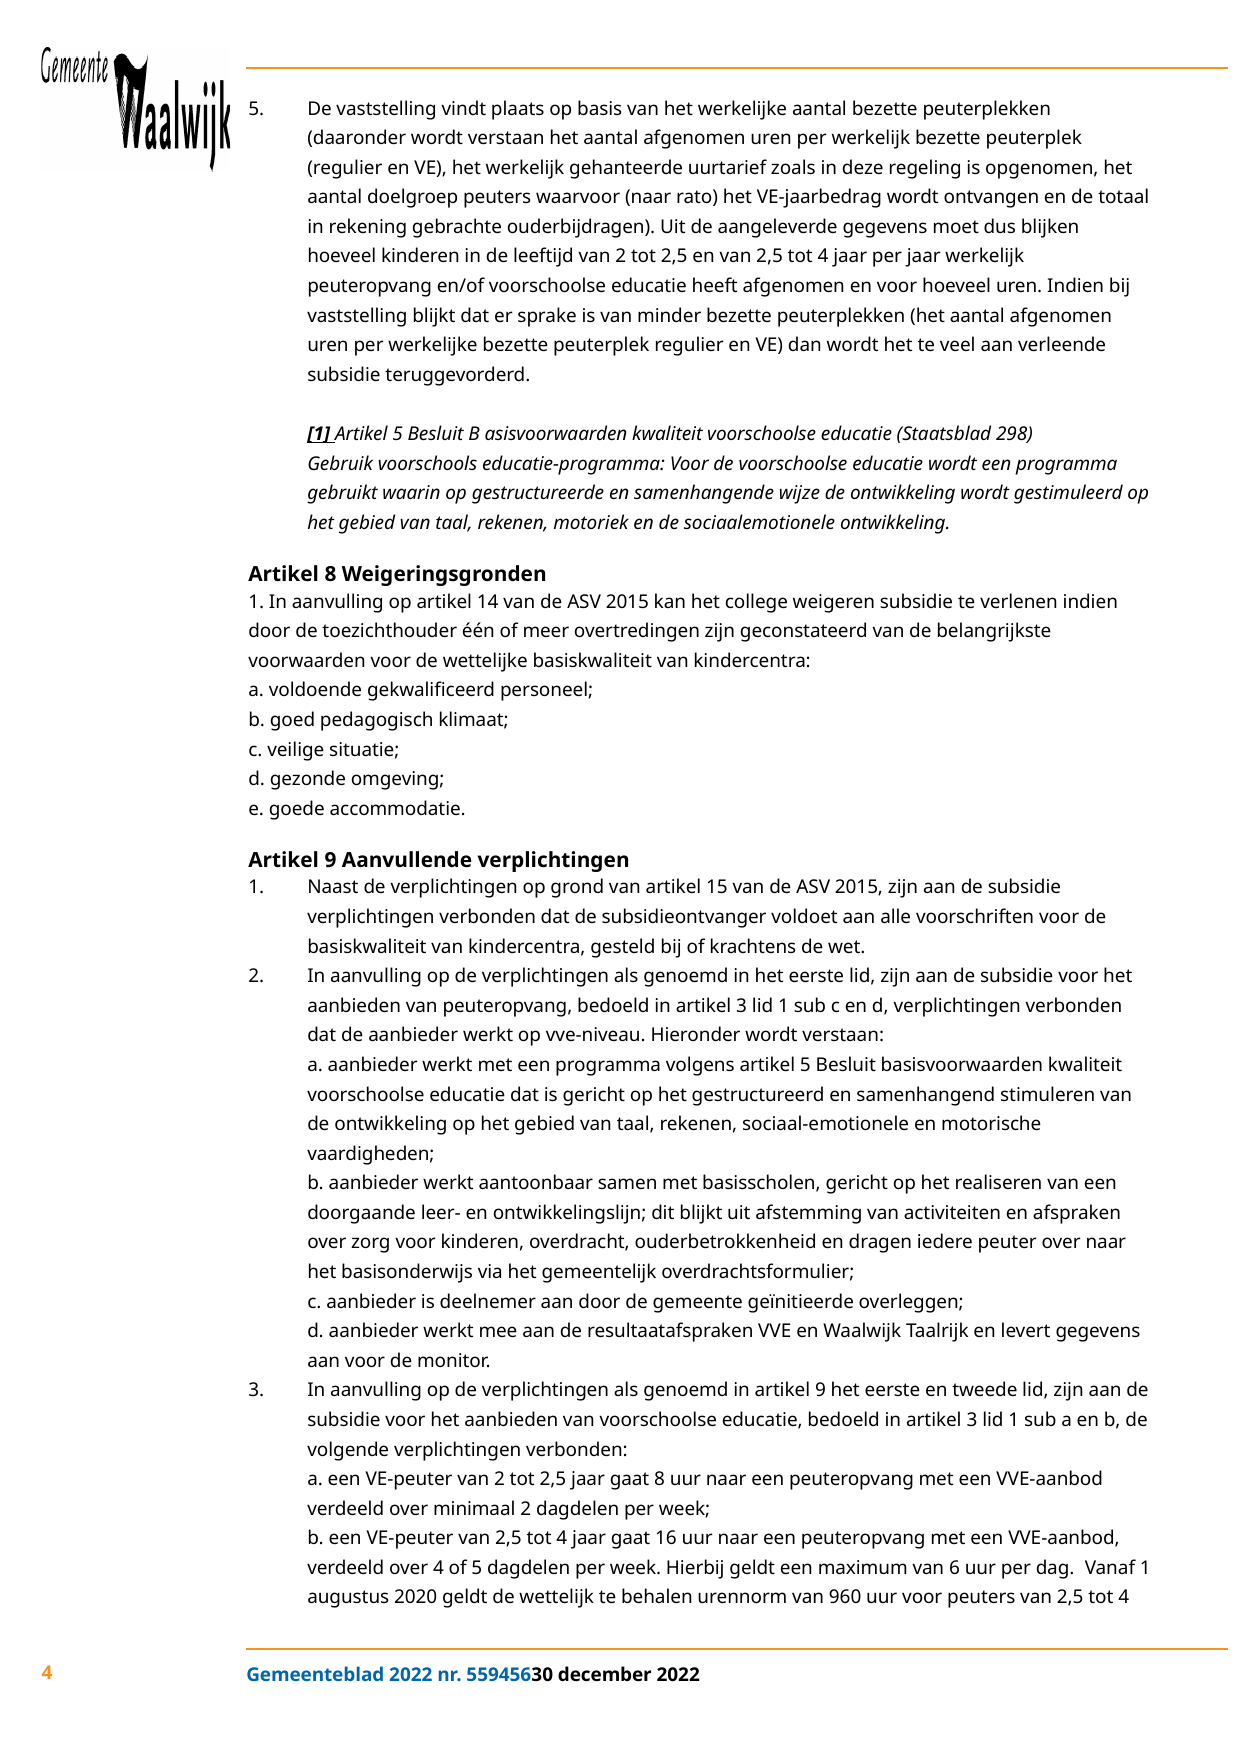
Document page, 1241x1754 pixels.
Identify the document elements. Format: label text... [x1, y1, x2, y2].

text a. voldoende gekwalificeerd personeel; [248, 677, 1152, 702]
text e. goede accommodatie. [248, 795, 1152, 821]
list In aanvulling op de verplichtingen als genoemd in artikel 9 het eerste en tweede lid, zijn aan de subsidie voor het aanbieden van voorschoolse educatie, bedoeld in artikel 3 lid 1 sub a en b, de volgende verplichtingen verbonden: [248, 1377, 1152, 1462]
text d. gezonde omgeving; [248, 765, 1152, 791]
list Gebruik voorschools educatie-programma: Voor de voorschoolse educatie wordt een programma gebruikt waarin op gestructureerde en samenhangende wijze de ontwikkeling wordt gestimuleerd op het gebied van taal, rekenen, motoriek en de sociaalemotionele ontwikkeling. [248, 450, 1152, 535]
text b. goed pedagogisch klimaat; [248, 706, 1152, 732]
picture [41, 47, 231, 172]
list De vaststelling vindt plaats op basis van het werkelijke aantal bezette peuterplekken (daaronder wordt verstaan het aantal afgenomen uren per werkelijk bezette peuterplek (regulier en VE), het werkelijk gehanteerde uurtarief zoals in deze regeling is opgenomen, het aantal doelgroep peuters waarvoor (naar rato) het VE-jaarbedrag wordt ontvangen en de totaal in rekening gebrachte ouderbijdragen). Uit de aangeleverde gegevens moet dus blijken hoeveel kinderen in de leeftijd van 2 tot 2,5 en van 2,5 tot 4 jaar per jaar werkelijk peuteropvang en/of voorschoolse educatie heeft afgenomen en voor hoeveel uren. Indien bij vaststelling blijkt dat er sprake is van minder bezette peuterplekken (het aantal afgenomen uren per werkelijke bezette peuterplek regulier en VE) dan wordt het te veel aan verleende subsidie teruggevorderd. [248, 95, 1152, 387]
list b. aanbieder werkt aantoonbaar samen met basisscholen, gericht op het realiseren van een doorgaande leer- en ontwikkelingslijn; dit blijkt uit afstemming van activiteiten en afspraken over zorg voor kinderen, overdracht, ouderbetrokkenheid en dragen iedere peuter over naar het basisonderwijs via het gemeentelijk overdrachtsformulier; [248, 1169, 1152, 1284]
list d. aanbieder werkt mee aan de resultaatafspraken VVE en Waalwijk Taalrijk en levert gegevens aan voor de monitor. [248, 1317, 1152, 1373]
list Naast de verplichtingen op grond van artikel 15 van de ASV 2015, zijn aan de subsidie verplichtingen verbonden dat de subsidieontvanger voldoet aan alle voorschriften voor de basiskwaliteit van kindercentra, gesteld bij of krachtens de wet. [248, 874, 1152, 959]
list a. een VE-peuter van 2 tot 2,5 jaar gaat 8 uur naar een peuteropvang met een VVE-aanbod verdeeld over minimaal 2 dagdelen per week; [248, 1465, 1152, 1521]
list [1] Artikel 5 Besluit B asisvoorwaarden kwaliteit voorschoolse educatie (Staatsblad 298) [248, 420, 1152, 446]
list a. aanbieder werkt met een programma volgens artikel 5 Besluit basisvoorwaarden kwaliteit voorschoolse educatie dat is gericht op het gestructureerd en samenhangend stimuleren van de ontwikkeling op het gebied van taal, rekenen, sociaal-emotionele en motorische vaardigheden; [248, 1051, 1152, 1166]
text 1. In aanvulling op artikel 14 van de ASV 2015 kan het college weigeren subsidie te verlenen indien door de toezichthouder één of meer overtredingen zijn geconstateerd van de belangrijkste voorwaarden voor de wettelijke basiskwaliteit van kindercentra: [248, 588, 1152, 673]
text Artikel 8 Weigeringsgronden [248, 559, 1152, 588]
list In aanvulling op de verplichtingen als genoemd in het eerste lid, zijn aan de subsidie voor het aanbieden van peuteropvang, bedoeld in artikel 3 lid 1 sub c en d, verplichtingen verbonden dat de aanbieder werkt op vve-niveau. Hieronder wordt verstaan: [248, 962, 1152, 1047]
list b. een VE-peuter van 2,5 tot 4 jaar gaat 16 uur naar een peuteropvang met een VVE-aanbod, verdeeld over 4 of 5 dagdelen per week. Hierbij geldt een maximum van 6 uur per dag. Vanaf 1 augustus 2020 geldt de wettelijk te behalen urennorm van 960 uur voor peuters van 2,5 tot 4 [248, 1524, 1152, 1609]
text c. veilige situatie; [248, 736, 1152, 761]
text Artikel 9 Aanvullende verplichtingen [248, 845, 1152, 874]
list c. aanbieder is deelnemer aan door de gemeente geïnitieerde overleggen; [248, 1288, 1152, 1314]
